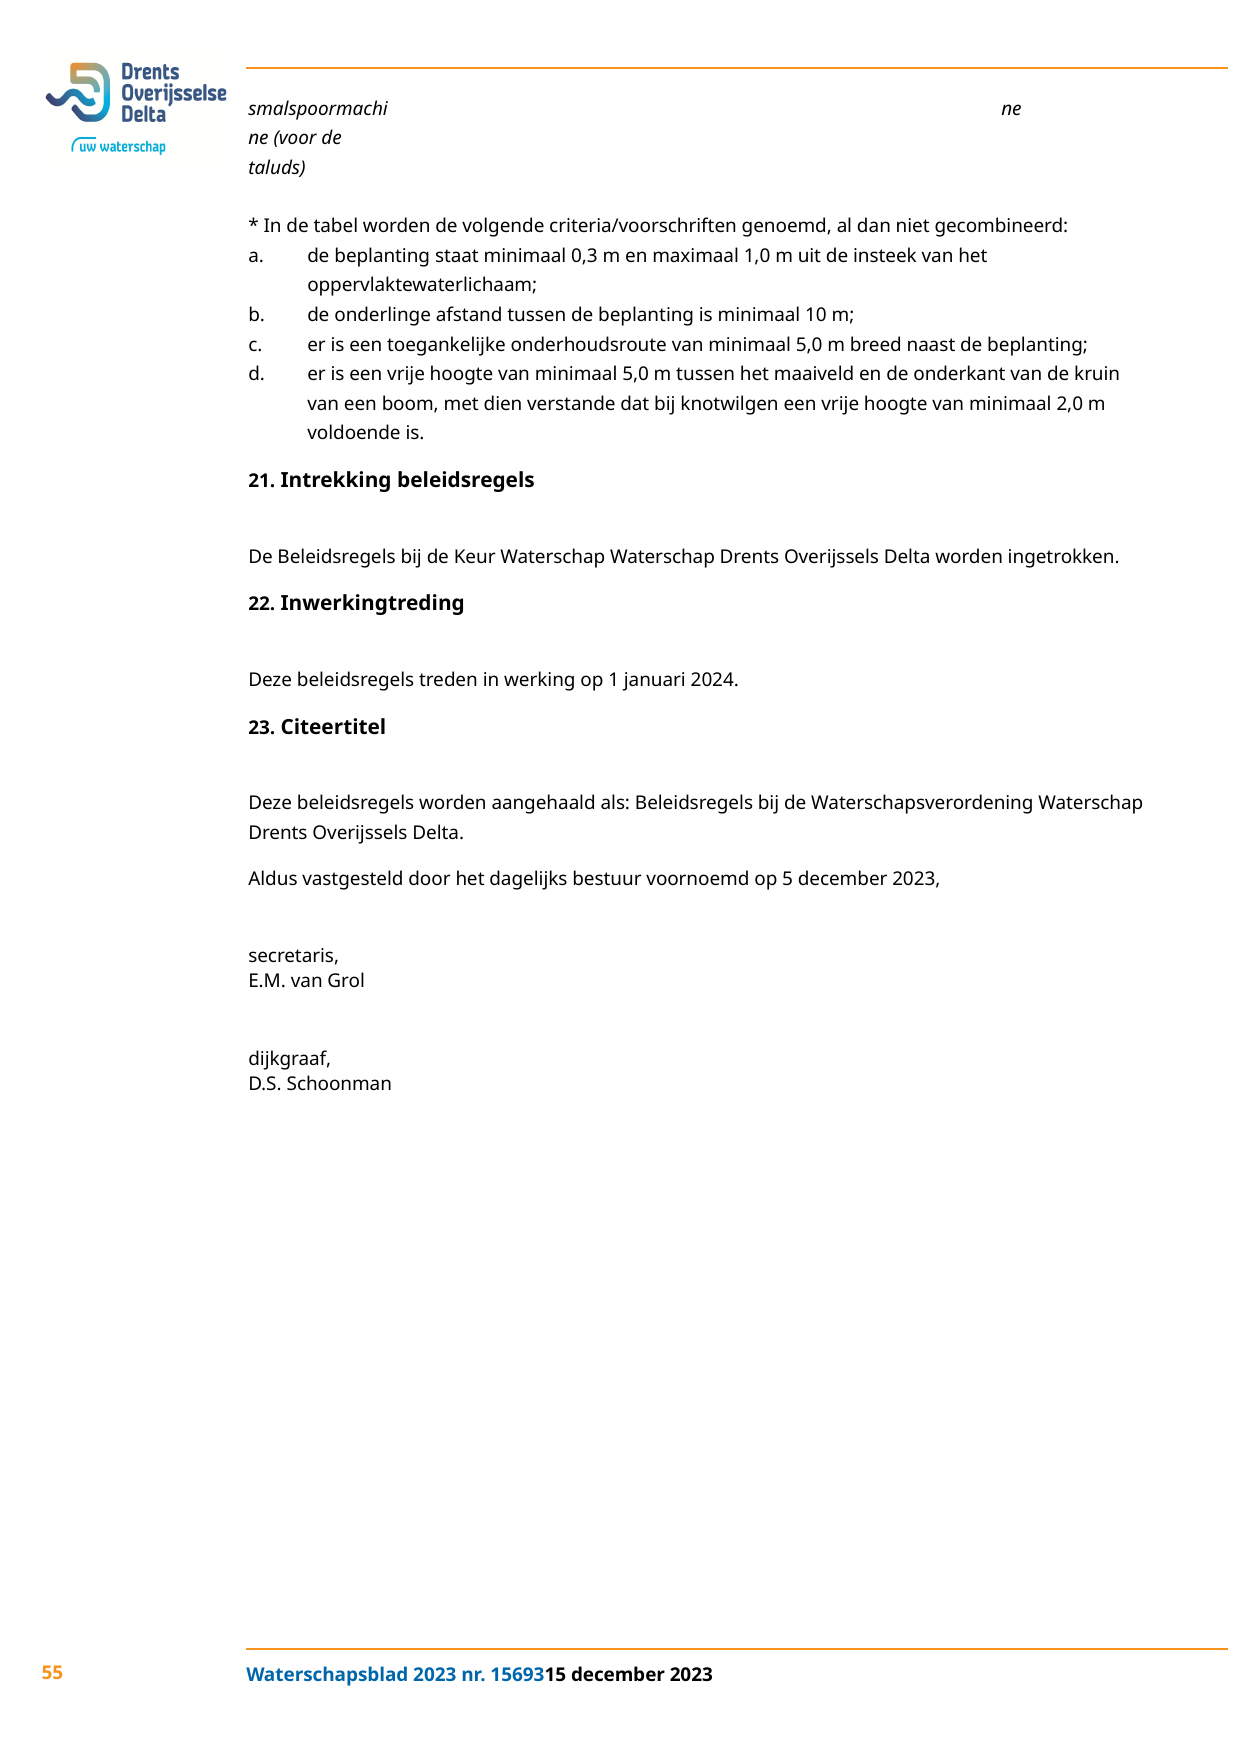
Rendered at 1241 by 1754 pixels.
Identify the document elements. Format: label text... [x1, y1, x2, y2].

list de beplanting staat minimaal 0,3 m en maximaal 1,0 m uit de insteek van het oppervlaktewaterlichaam; [248, 242, 1152, 297]
text E.M. van Grol [248, 968, 1152, 993]
list er is een vrije hoogte van minimaal 5,0 m tussen het maaiveld en de onderkant van de kruin van een boom, met dien verstande dat bij knotwilgen een vrije hoogte van minimaal 2,0 m voldoende is. [248, 360, 1152, 445]
table_cell ne [1001, 95, 1152, 180]
text De Beleidsregels bij de Keur Waterschap Waterschap Drents Overijssels Delta worden ingetrokken. [248, 543, 1152, 569]
text 21. Intrekking beleidsregels [248, 465, 1152, 494]
text dijkgraaf, [248, 1045, 1152, 1071]
table_cell [399, 95, 549, 180]
text 22. Inwerkingtreding [248, 588, 1152, 617]
text Deze beleidsregels treden in werking op 1 januari 2024. [248, 666, 1152, 692]
text * In de tabel worden de volgende criteria/voorschriften genoemd, al dan niet gecombineerd: [248, 212, 1152, 238]
table_cell [549, 95, 700, 180]
text Aldus vastgesteld door het dagelijks bestuur voornoemd op 5 december 2023, [248, 865, 1152, 891]
table_cell smalspoormachine (voor de taluds) [248, 95, 398, 180]
text 23. Citeertitel [248, 712, 1152, 740]
table_cell [700, 95, 850, 180]
list er is een toegankelijke onderhoudsroute van minimaal 5,0 m breed naast de beplanting; [248, 331, 1152, 357]
picture [41, 47, 231, 172]
text D.S. Schoonman [248, 1071, 1152, 1096]
table_cell [850, 95, 1001, 180]
text Deze beleidsregels worden aangehaald als: Beleidsregels bij de Waterschapsverordening Waterschap Drents Overijssels Delta. [248, 789, 1152, 845]
text secretaris, [248, 942, 1152, 968]
list de onderlinge afstand tussen de beplanting is minimaal 10 m; [248, 301, 1152, 327]
